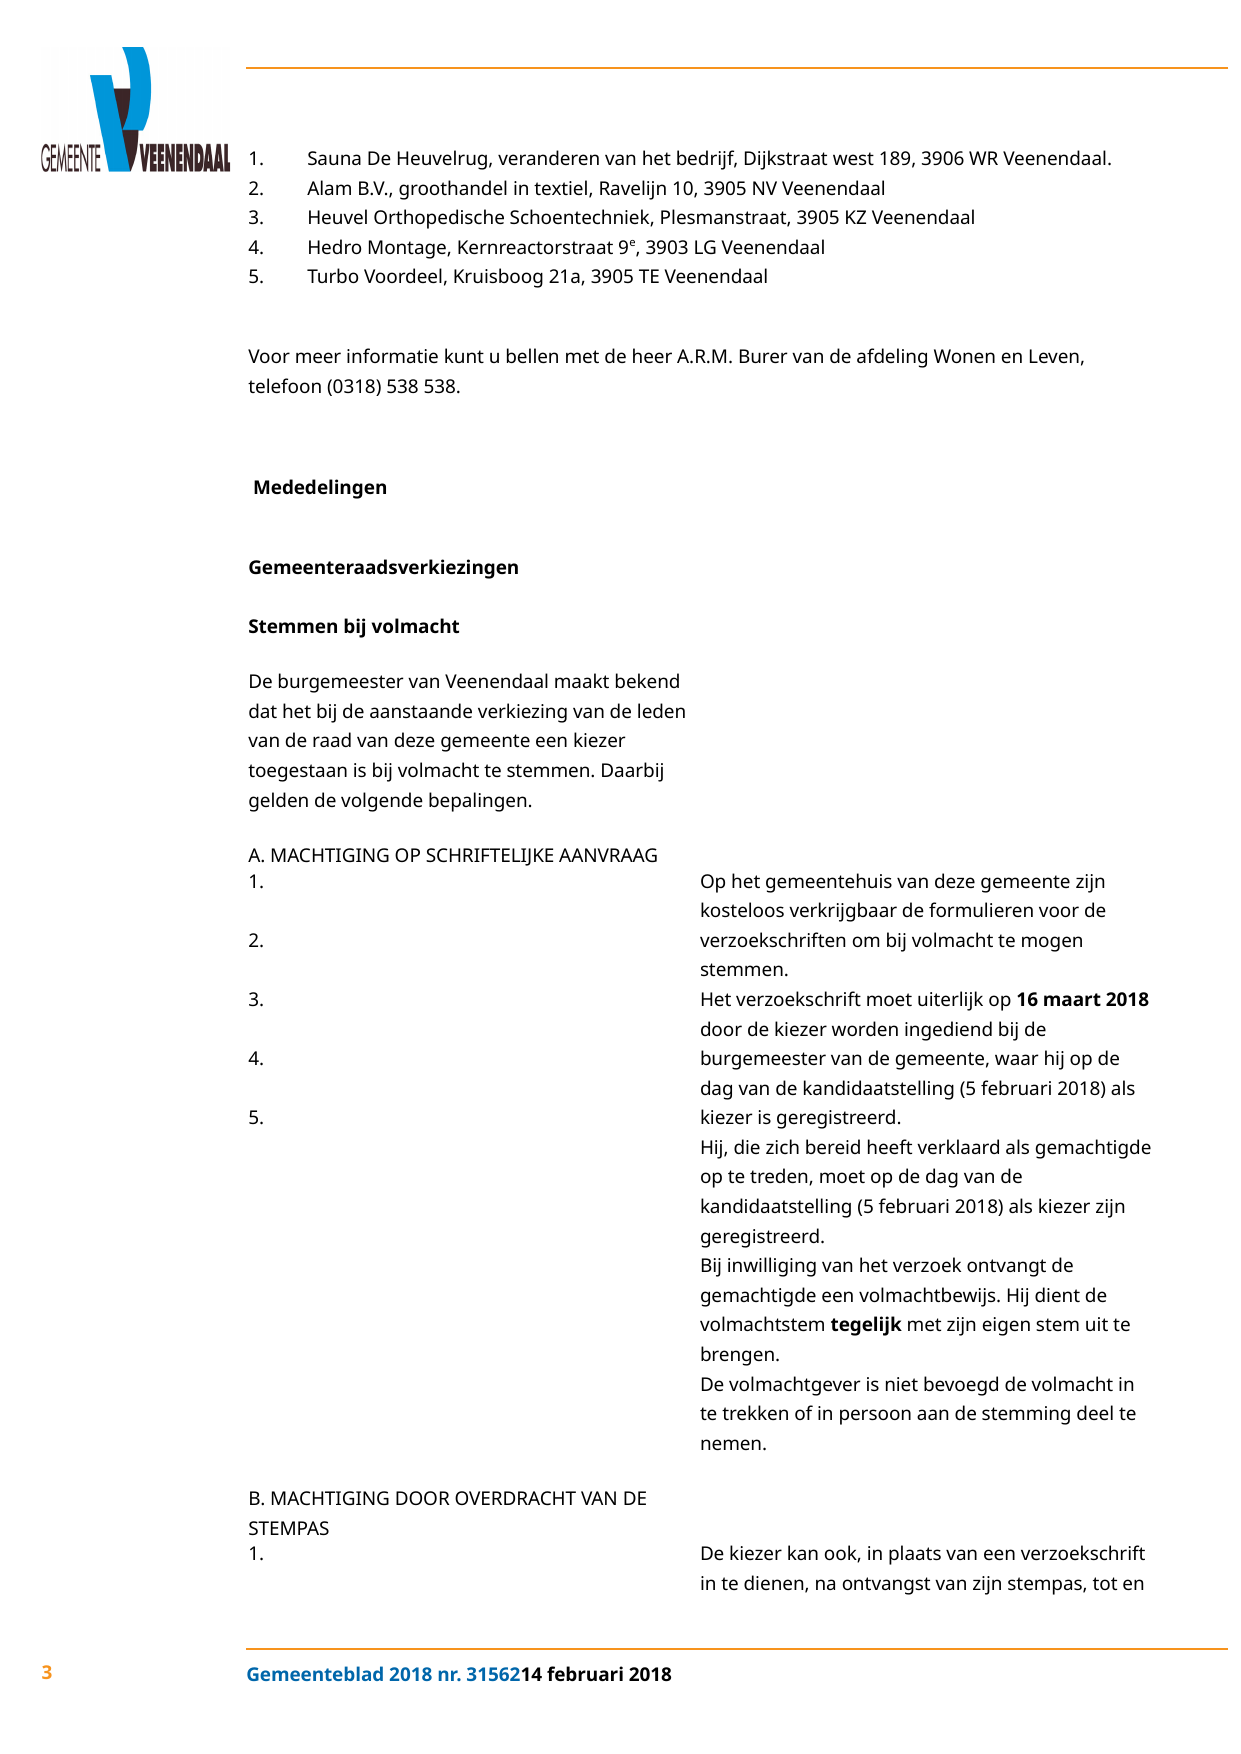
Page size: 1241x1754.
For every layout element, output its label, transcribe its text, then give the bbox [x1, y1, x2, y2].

list Alam B.V., groothandel in textiel, Ravelijn 10, 3905 NV Veenendaal [248, 175, 1152, 201]
table_cell 1. 2. 3. 4. 5. [248, 868, 700, 1485]
table_cell A. MACHTIGING OP SCHRIFTELIJKE AANVRAAG [248, 842, 700, 868]
table_cell De kiezer kan ook, in plaats van een verzoekschrift in te dienen, na ontvangst van zijn stempas, tot en [700, 1541, 1152, 1596]
table_cell De burgemeester van Veenendaal maakt bekend dat het bij de aanstaande verkiezing van de leden van de raad van deze gemeente een kiezer toegestaan is bij volmacht te stemmen. Daarbij gelden de volgende bepalingen. [248, 639, 700, 842]
list Heuvel Orthopedische Schoentechniek, Plesmanstraat, 3905 KZ Veenendaal [248, 204, 1152, 230]
table_header Gemeenteraadsverkiezingen Stemmen bij volmacht [248, 525, 700, 639]
table_cell Op het gemeentehuis van deze gemeente zijn kosteloos verkrijgbaar de formulieren voor de verzoekschriften om bij volmacht te mogen stemmen. Het verzoekschrift moet uiterlijk op 16 maart 2018 door de kiezer worden ingediend bij de burgemeester van de gemeente, waar hij op de dag van de kandidaatstelling (5 februari 2018) als kiezer is geregistreerd. Hij, die zich bereid heeft verklaard als gemachtigde op te treden, moet op de dag van de kandidaatstelling (5 februari 2018) als kiezer zijn geregistreerd. Bij inwilliging van het verzoek ontvangt de gemachtigde een volmachtbewijs. Hij dient de volmachtstem tegelijk met zijn eigen stem uit te brengen. De volmachtgever is niet bevoegd de volmacht in te trekken of in persoon aan de stemming deel te nemen. [700, 868, 1152, 1485]
text Mededelingen [248, 474, 1152, 500]
picture [41, 47, 130, 172]
table_cell 1. [248, 1541, 700, 1596]
list Hedro Montage, Kernreactorstraat 9e, 3903 LG Veenendaal [248, 234, 1152, 260]
table_cell B. MACHTIGING DOOR OVERDRACHT VAN DE STEMPAS [248, 1485, 700, 1541]
text Voor meer informatie kunt u bellen met de heer A.R.M. Burer van de afdeling Wonen en Leven, telefoon (0318) 538 538. [248, 343, 1152, 399]
list Sauna De Heuvelrug, veranderen van het bedrijf, Dijkstraat west 189, 3906 WR Veenendaal. [248, 145, 1152, 171]
list Turbo Voordeel, Kruisboog 21a, 3905 TE Veenendaal [248, 263, 1152, 289]
picture [123, 47, 231, 172]
